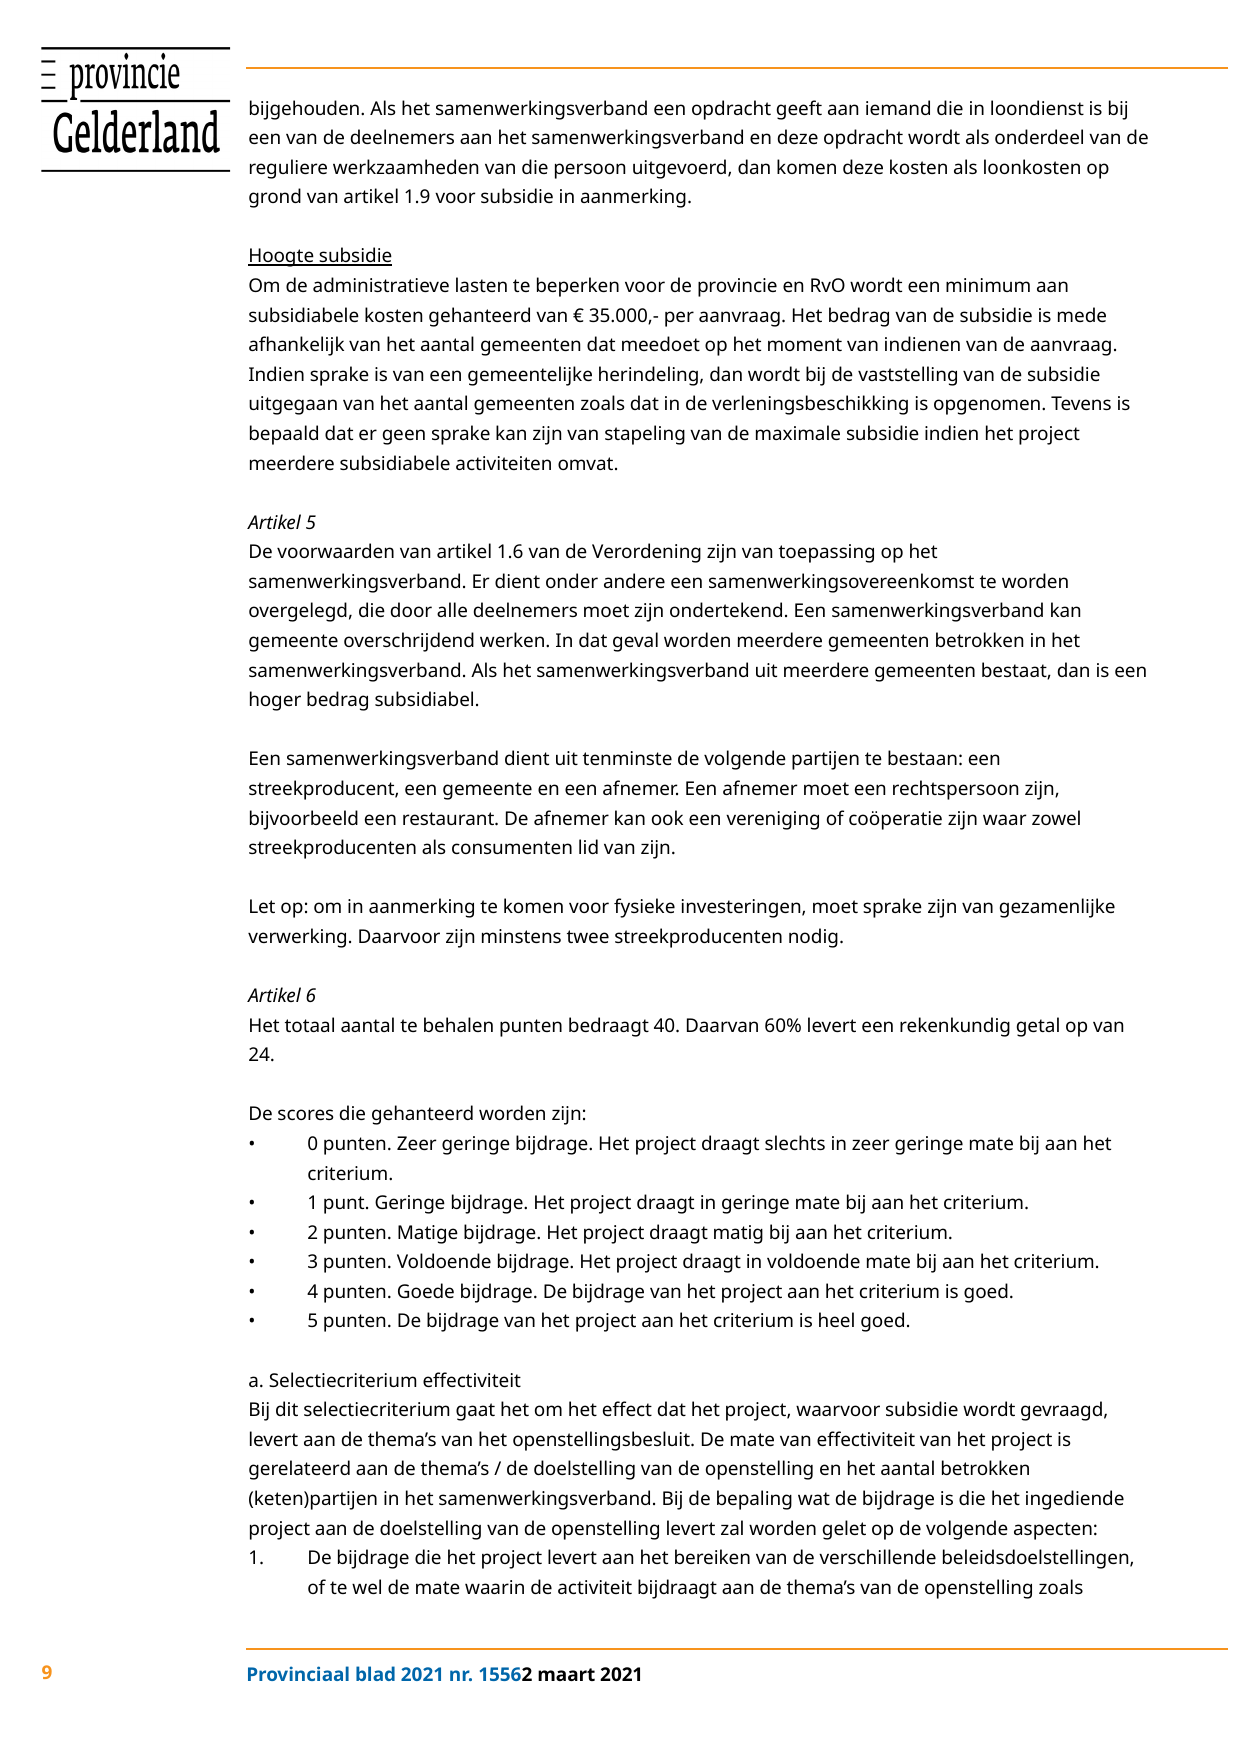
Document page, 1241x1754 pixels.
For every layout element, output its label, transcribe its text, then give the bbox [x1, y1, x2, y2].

text Bij dit selectiecriterium gaat het om het effect dat het project, waarvoor subsidie wordt gevraagd, levert aan de thema’s van het openstellingsbesluit. De mate van effectiviteit van het project is gerelateerd aan de thema’s / de doelstelling van de openstelling en het aantal betrokken (keten)partijen in het samenwerkingsverband. Bij de bepaling wat de bijdrage is die het ingediende project aan de doelstelling van de openstelling levert zal worden gelet op de volgende aspecten: [248, 1396, 1152, 1541]
list 4 punten. Goede bijdrage. De bijdrage van het project aan het criterium is goed. [248, 1278, 1152, 1304]
text a. Selectiecriterium effectiviteit [248, 1367, 1152, 1393]
text bijgehouden. Als het samenwerkingsverband een opdracht geeft aan iemand die in loondienst is bij een van de deelnemers aan het samenwerkingsverband en deze opdracht wordt als onderdeel van de reguliere werkzaamheden van die persoon uitgevoerd, dan komen deze kosten als loonkosten op grond van artikel 1.9 voor subsidie in aanmerking. [248, 95, 1152, 209]
text Om de administratieve lasten te beperken voor de provincie en RvO wordt een minimum aan subsidiabele kosten gehanteerd van € 35.000,- per aanvraag. Het bedrag van de subsidie is mede afhankelijk van het aantal gemeenten dat meedoet op het moment van indienen van de aanvraag. Indien sprake is van een gemeentelijke herindeling, dan wordt bij de vaststelling van de subsidie uitgegaan van het aantal gemeenten zoals dat in de verleningsbeschikking is opgenomen. Tevens is bepaald dat er geen sprake kan zijn van stapeling van de maximale subsidie indien het project meerdere subsidiabele activiteiten omvat. [248, 272, 1152, 476]
text De scores die gehanteerd worden zijn: [248, 1101, 1152, 1126]
text Een samenwerkingsverband dient uit tenminste de volgende partijen te bestaan: een streekproducent, een gemeente en een afnemer. Een afnemer moet een rechtspersoon zijn, bijvoorbeeld een restaurant. De afnemer kan ook een vereniging of coöperatie zijn waar zowel streekproducenten als consumenten lid van zijn. [248, 746, 1152, 860]
list 3 punten. Voldoende bijdrage. Het project draagt in voldoende mate bij aan het criterium. [248, 1248, 1152, 1274]
picture [41, 47, 231, 172]
list 0 punten. Zeer geringe bijdrage. Het project draagt slechts in zeer geringe mate bij aan het criterium. [248, 1130, 1152, 1186]
text Artikel 6 [248, 982, 1152, 1008]
text Het totaal aantal te behalen punten bedraagt 40. Daarvan 60% levert een rekenkundig getal op van 24. [248, 1012, 1152, 1067]
text Hoogte subsidie [248, 243, 1152, 268]
list 1 punt. Geringe bijdrage. Het project draagt in geringe mate bij aan het criterium. [248, 1189, 1152, 1215]
list 2 punten. Matige bijdrage. Het project draagt matig bij aan het criterium. [248, 1219, 1152, 1245]
text De voorwaarden van artikel 1.6 van de Verordening zijn van toepassing op het samenwerkingsverband. Er dient onder andere een samenwerkingsovereenkomst te worden overgelegd, die door alle deelnemers moet zijn ondertekend. Een samenwerkingsverband kan gemeente overschrijdend werken. In dat geval worden meerdere gemeenten betrokken in het samenwerkingsverband. Als het samenwerkingsverband uit meerdere gemeenten bestaat, dan is een hoger bedrag subsidiabel. [248, 538, 1152, 712]
text Let op: om in aanmerking te komen voor fysieke investeringen, moet sprake zijn van gezamenlijke verwerking. Daarvoor zijn minstens twee streekproducenten nodig. [248, 893, 1152, 949]
text Artikel 5 [248, 509, 1152, 535]
list De bijdrage die het project levert aan het bereiken van de verschillende beleidsdoelstellingen, of te wel de mate waarin de activiteit bijdraagt aan de thema’s van de openstelling zoals [248, 1544, 1152, 1600]
list 5 punten. De bijdrage van het project aan het criterium is heel goed. [248, 1308, 1152, 1333]
